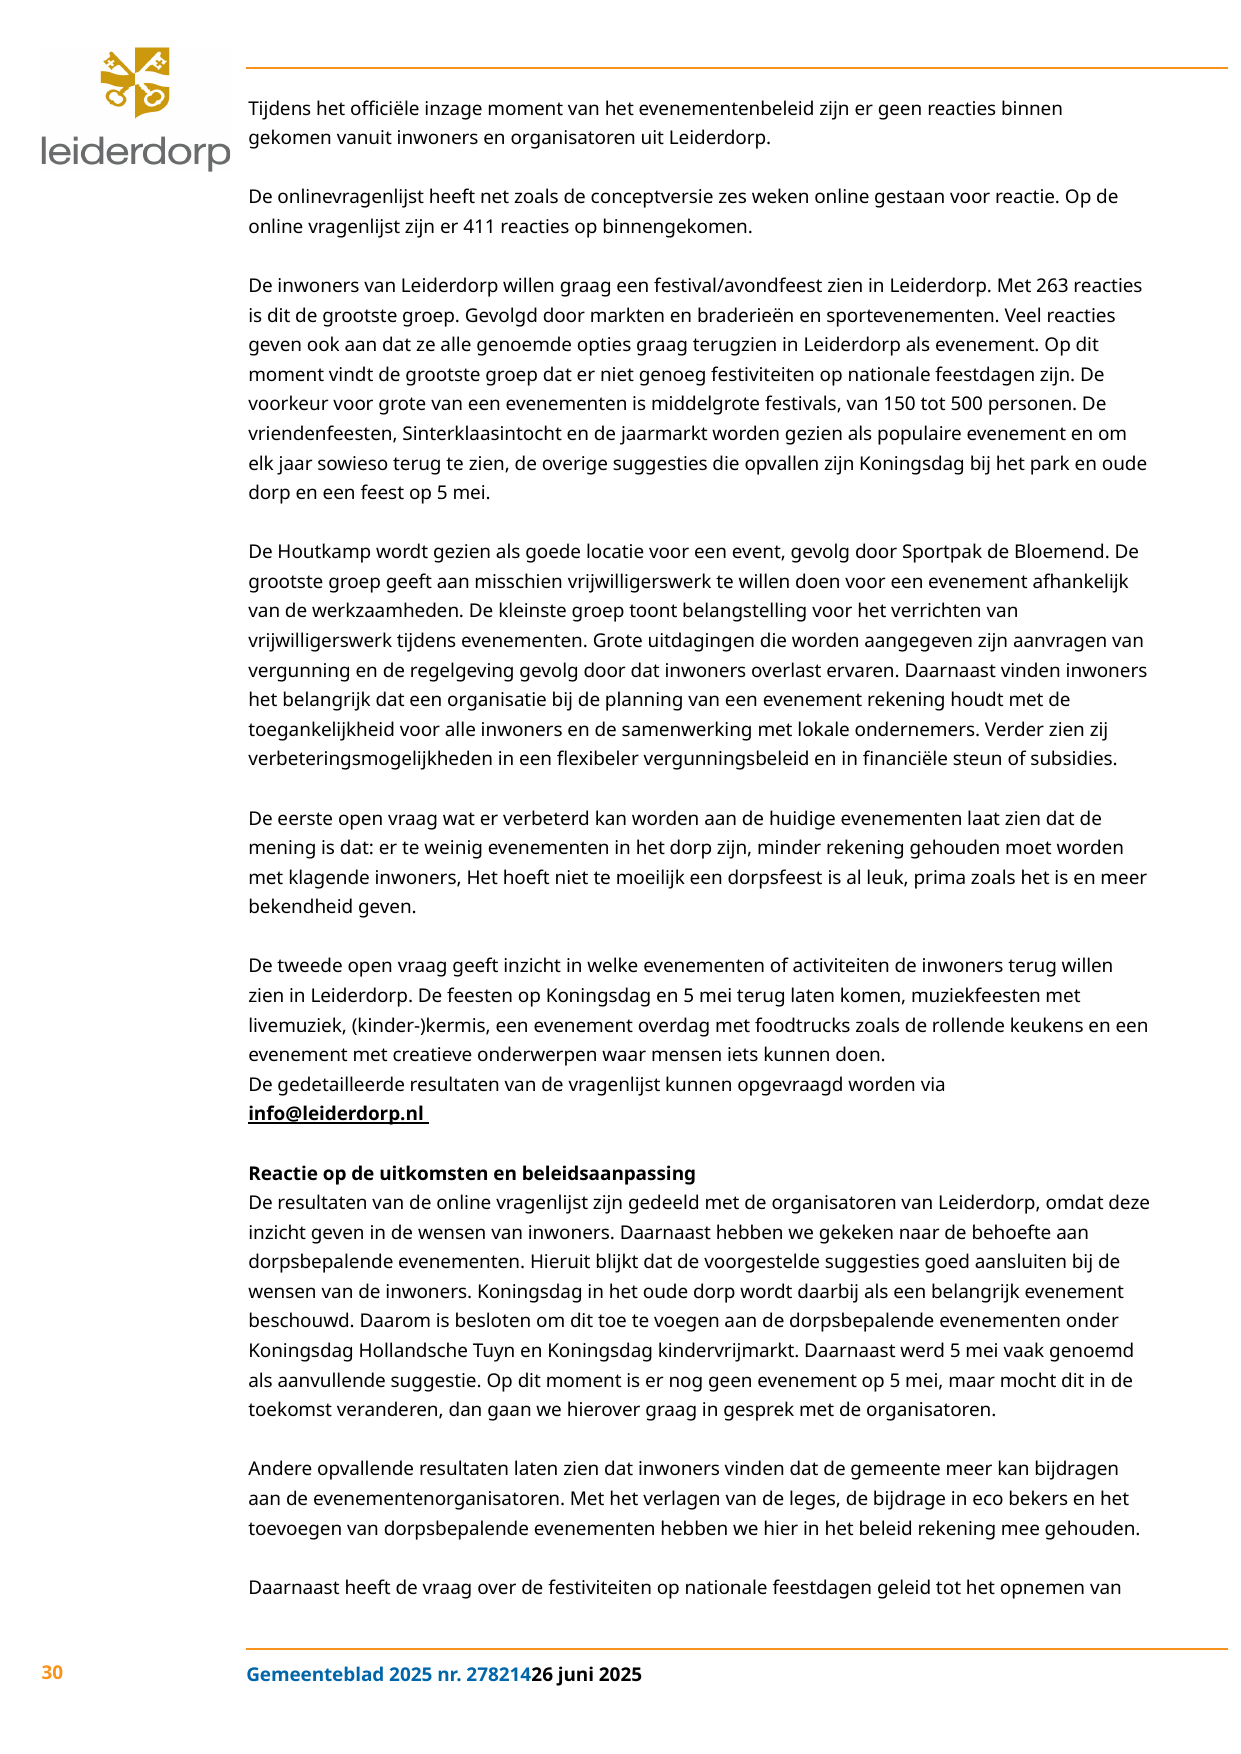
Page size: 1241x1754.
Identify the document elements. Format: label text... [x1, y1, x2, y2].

text info@leiderdorp.nl [248, 1101, 1152, 1126]
text De eerste open vraag wat er verbeterd kan worden aan de huidige evenementen laat zien dat de mening is dat: er te weinig evenementen in het dorp zijn, minder rekening gehouden moet worden met klagende inwoners, Het hoeft niet te moeilijk een dorpsfeest is al leuk, prima zoals het is en meer bekendheid geven. [248, 805, 1152, 919]
text De tweede open vraag geeft inzicht in welke evenementen of activiteiten de inwoners terug willen zien in Leiderdorp. De feesten op Koningsdag en 5 mei terug laten komen, muziekfeesten met livemuziek, (kinder-)kermis, een evenement overdag met foodtrucks zoals de rollende keukens en een evenement met creatieve onderwerpen waar mensen iets kunnen doen. [248, 953, 1152, 1067]
text De gedetailleerde resultaten van de vragenlijst kunnen opgevraagd worden via [248, 1071, 1152, 1097]
text De resultaten van de online vragenlijst zijn gedeeld met de organisatoren van Leiderdorp, omdat deze inzicht geven in de wensen van inwoners. Daarnaast hebben we gekeken naar de behoefte aan dorpsbepalende evenementen. Hieruit blijkt dat de voorgestelde suggesties goed aansluiten bij de wensen van de inwoners. Koningsdag in het oude dorp wordt daarbij als een belangrijk evenement beschouwd. Daarom is besloten om dit toe te voegen aan de dorpsbepalende evenementen onder Koningsdag Hollandsche Tuyn en Koningsdag kindervrijmarkt. Daarnaast werd 5 mei vaak genoemd als aanvullende suggestie. Op dit moment is er nog geen evenement op 5 mei, maar mocht dit in de toekomst veranderen, dan gaan we hierover graag in gesprek met de organisatoren. [248, 1189, 1152, 1422]
text De Houtkamp wordt gezien als goede locatie voor een event, gevolg door Sportpak de Bloemend. De grootste groep geeft aan misschien vrijwilligerswerk te willen doen voor een evenement afhankelijk van de werkzaamheden. De kleinste groep toont belangstelling voor het verrichten van vrijwilligerswerk tijdens evenementen. Grote uitdagingen die worden aangegeven zijn aanvragen van vergunning en de regelgeving gevolg door dat inwoners overlast ervaren. Daarnaast vinden inwoners het belangrijk dat een organisatie bij de planning van een evenement rekening houdt met de toegankelijkheid voor alle inwoners en de samenwerking met lokale ondernemers. Verder zien zij verbeteringsmogelijkheden in een flexibeler vergunningsbeleid en in financiële steun of subsidies. [248, 538, 1152, 771]
text Daarnaast heeft de vraag over de festiviteiten op nationale feestdagen geleid tot het opnemen van [248, 1574, 1152, 1600]
text Andere opvallende resultaten laten zien dat inwoners vinden dat de gemeente meer kan bijdragen aan de evenementenorganisatoren. Met het verlagen van de leges, de bijdrage in eco bekers en het toevoegen van dorpsbepalende evenementen hebben we hier in het beleid rekening mee gehouden. [248, 1456, 1152, 1541]
text De inwoners van Leiderdorp willen graag een festival/avondfeest zien in Leiderdorp. Met 263 reacties is dit de grootste groep. Gevolgd door markten en braderieën en sportevenementen. Veel reacties geven ook aan dat ze alle genoemde opties graag terugzien in Leiderdorp als evenement. Op dit moment vindt de grootste groep dat er niet genoeg festiviteiten op nationale feestdagen zijn. De voorkeur voor grote van een evenementen is middelgrote festivals, van 150 tot 500 personen. De vriendenfeesten, Sinterklaasintocht en de jaarmarkt worden gezien als populaire evenement en om elk jaar sowieso terug te zien, de overige suggesties die opvallen zijn Koningsdag bij het park en oude dorp en een feest op 5 mei. [248, 272, 1152, 505]
text Tijdens het officiële inzage moment van het evenementenbeleid zijn er geen reacties binnen gekomen vanuit inwoners en organisatoren uit Leiderdorp. [248, 95, 1152, 150]
text De onlinevragenlijst heeft net zoals de conceptversie zes weken online gestaan voor reactie. Op de online vragenlijst zijn er 411 reacties op binnengekomen. [248, 183, 1152, 239]
picture [41, 47, 231, 172]
text Reactie op de uitkomsten en beleidsaanpassing [248, 1160, 1152, 1186]
